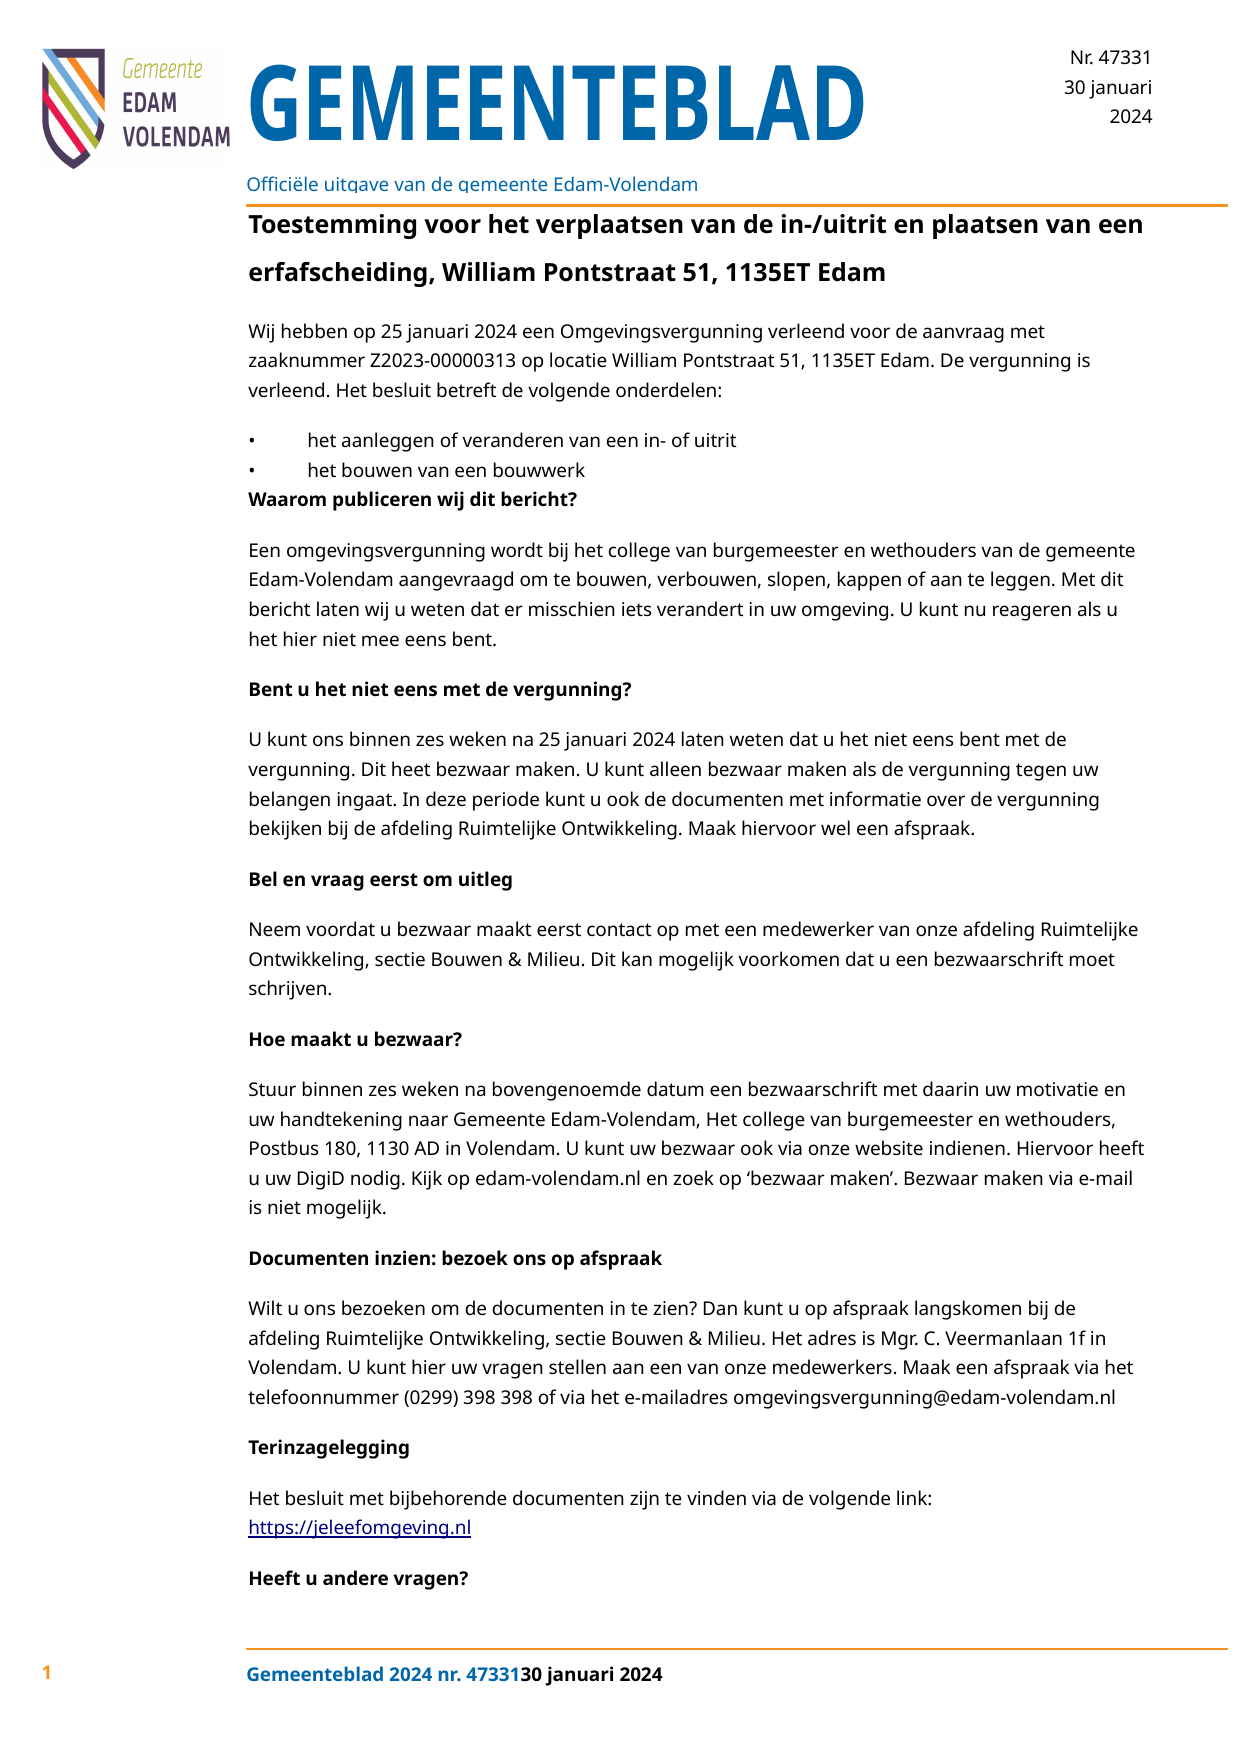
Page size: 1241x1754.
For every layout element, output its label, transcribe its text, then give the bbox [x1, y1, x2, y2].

text Bel en vraag eerst om uitleg [248, 866, 1152, 892]
text Terinzagelegging [248, 1434, 1152, 1460]
text Neem voordat u bezwaar maakt eerst contact op met een medewerker van onze afdeling Ruimtelijke Ontwikkeling, sectie Bouwen & Milieu. Dit kan mogelijk voorkomen dat u een bezwaarschrift moet schrijven. [248, 916, 1152, 1001]
text U kunt ons binnen zes weken na 25 januari 2024 laten weten dat u het niet eens bent met de vergunning. Dit heet bezwaar maken. U kunt alleen bezwaar maken als de vergunning tegen uw belangen ingaat. In deze periode kunt u ook de documenten met informatie over de vergunning bekijken bij de afdeling Ruimtelijke Ontwikkeling. Maak hiervoor wel een afspraak. [248, 727, 1152, 841]
picture [41, 47, 231, 172]
text Hoe maakt u bezwaar? [248, 1026, 1152, 1052]
list het aanleggen of veranderen van een in- of uitrit [248, 427, 1152, 453]
text Toestemming voor het verplaatsen van de in-/uitrit en plaatsen van een erfafscheiding, William Pontstraat 51, 1135ET Edam [248, 207, 1152, 288]
list het bouwen van een bouwwerk [248, 457, 1152, 483]
text Documenten inzien: bezoek ons op afspraak [248, 1245, 1152, 1271]
text Wij hebben op 25 januari 2024 een Omgevingsvergunning verleend voor de aanvraag met zaaknummer Z2023-00000313 op locatie William Pontstraat 51, 1135ET Edam. De vergunning is verleend. Het besluit betreft de volgende onderdelen: [248, 318, 1152, 403]
text Een omgevingsvergunning wordt bij het college van burgemeester en wethouders van de gemeente Edam-Volendam aangevraagd om te bouwen, verbouwen, slopen, kappen of aan te leggen. Met dit bericht laten wij u weten dat er misschien iets verandert in uw omgeving. U kunt nu reageren als u het hier niet mee eens bent. [248, 537, 1152, 652]
text Heeft u andere vragen? [248, 1565, 1152, 1591]
text Wilt u ons bezoeken om de documenten in te zien? Dan kunt u op afspraak langskomen bij de afdeling Ruimtelijke Ontwikkeling, sectie Bouwen & Milieu. Het adres is Mgr. C. Veermanlaan 1f in Volendam. U kunt hier uw vragen stellen aan een van onze medewerkers. Maak een afspraak via het telefoonnummer (0299) 398 398 of via het e-mailadres omgevingsvergunning@edam-volendam.nl [248, 1295, 1152, 1410]
text Het besluit met bijbehorende documenten zijn te vinden via de volgende link: https://jeleefomgeving.nl [248, 1485, 1152, 1540]
text Bent u het niet eens met de vergunning? [248, 676, 1152, 702]
text Stuur binnen zes weken na bovengenoemde datum een bezwaarschrift met daarin uw motivatie en uw handtekening naar Gemeente Edam-Volendam, Het college van burgemeester en wethouders, Postbus 180, 1130 AD in Volendam. U kunt uw bezwaar ook via onze website indienen. Hiervoor heeft u uw DigiD nodig. Kijk op edam-volendam.nl en zoek op ‘bezwaar maken’. Bezwaar maken via e-mail is niet mogelijk. [248, 1076, 1152, 1220]
text Waarom publiceren wij dit bericht? [248, 487, 1152, 512]
